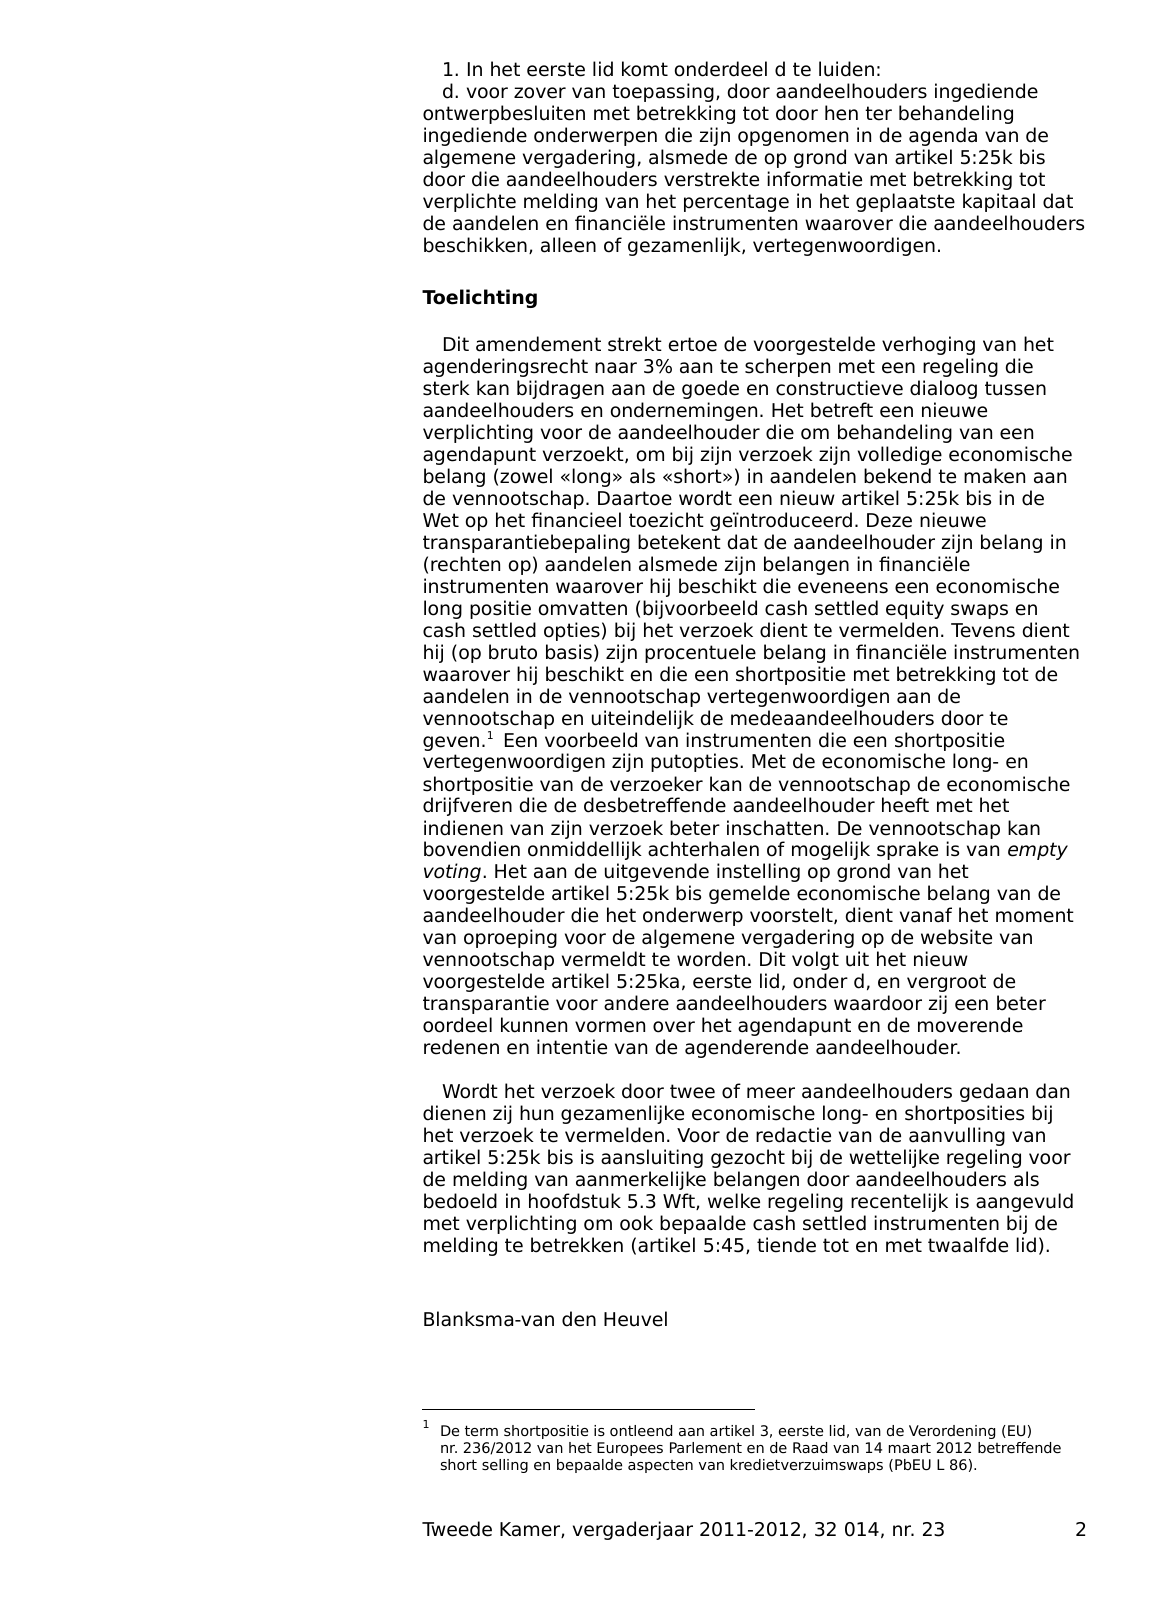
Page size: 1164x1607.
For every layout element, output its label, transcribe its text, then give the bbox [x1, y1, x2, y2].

text d. voor zover van toepassing, door aandeelhouders ingediende ontwerpbesluiten met betrekking tot door hen ter behandeling ingediende onderwerpen die zijn opgenomen in de agenda van de algemene vergadering, alsmede de op grond van artikel 5:25k bis door die aandeelhouders verstrekte informatie met betrekking tot verplichte melding van het percentage in het geplaatste kapitaal dat de aandelen en financiële instrumenten waarover die aandeelhouders beschikken, alleen of gezamenlijk, vertegenwoordigen. [422, 81, 1087, 257]
text Dit amendement strekt ertoe de voorgestelde verhoging van het agenderingsrecht naar 3% aan te scherpen met een regeling die sterk kan bijdragen aan de goede en constructieve dialoog tussen aandeelhouders en ondernemingen. Het betreft een nieuwe verplichting voor de aandeelhouder die om behandeling van een agendapunt verzoekt, om bij zijn verzoek zijn volledige economische belang (zowel «long» als «short») in aandelen bekend te maken aan de vennootschap. Daartoe wordt een nieuw artikel 5:25k bis in de Wet op het financieel toezicht geïntroduceerd. Deze nieuwe transparantiebepaling betekent dat de aandeelhouder zijn belang in (rechten op) aandelen alsmede zijn belangen in financiële instrumenten waarover hij beschikt die eveneens een economische long positie omvatten (bijvoorbeeld cash settled equity swaps en cash settled opties) bij het verzoek dient te vermelden. Tevens dient hij (op bruto basis) zijn procentuele belang in financiële instrumenten waarover hij beschikt en die een shortpositie met betrekking tot de aandelen in de vennootschap vertegenwoordigen aan de vennootschap en uiteindelijk de medeaandeelhouders door te geven. Een voorbeeld van instrumenten die een shortpositie vertegenwoordigen zijn putopties. Met de economische long- en shortpositie van de verzoeker kan de vennootschap de economische drijfveren die de desbetreffende aandeelhouder heeft met het indienen van zijn verzoek beter inschatten. De vennootschap kan bovendien onmiddellijk achterhalen of mogelijk sprake is van empty voting. Het aan de uitgevende instelling op grond van het voorgestelde artikel 5:25k bis gemelde economische belang van de aandeelhouder die het onderwerp voorstelt, dient vanaf het moment van oproeping voor de algemene vergadering op de website van vennootschap vermeldt te worden. Dit volgt uit het nieuw voorgestelde artikel 5:25ka, eerste lid, onder d, en vergroot de transparantie voor andere aandeelhouders waardoor zij een beter oordeel kunnen vormen over het agendapunt en de moverende redenen en intentie van de agenderende aandeelhouder. [422, 334, 1087, 1059]
subtitle Toelichting [422, 287, 1087, 309]
text De term shortpositie is ontleend aan artikel 3, eerste lid, van de Verordening (EU) nr. 236/2012 van het Europees Parlement en de Raad van 14 maart 2012 betreffende short selling en bepaalde aspecten van kredietverzuimswaps (PbEU L 86). [422, 1418, 1087, 1474]
text Wordt het verzoek door twee of meer aandeelhouders gedaan dan dienen zij hun gezamenlijke economische long- en shortposities bij het verzoek te vermelden. Voor de redactie van de aanvulling van artikel 5:25k bis is aansluiting gezocht bij de wettelijke regeling voor de melding van aanmerkelijke belangen door aandeelhouders als bedoeld in hoofdstuk 5.3 Wft, welke regeling recentelijk is aangevuld met verplichting om ook bepaalde cash settled instrumenten bij de melding te betrekken (artikel 5:45, tiende tot en met twaalfde lid). [422, 1081, 1087, 1257]
text 1. In het eerste lid komt onderdeel d te luiden: [422, 59, 1087, 81]
text Blanksma-van den Heuvel [422, 1287, 1087, 1331]
